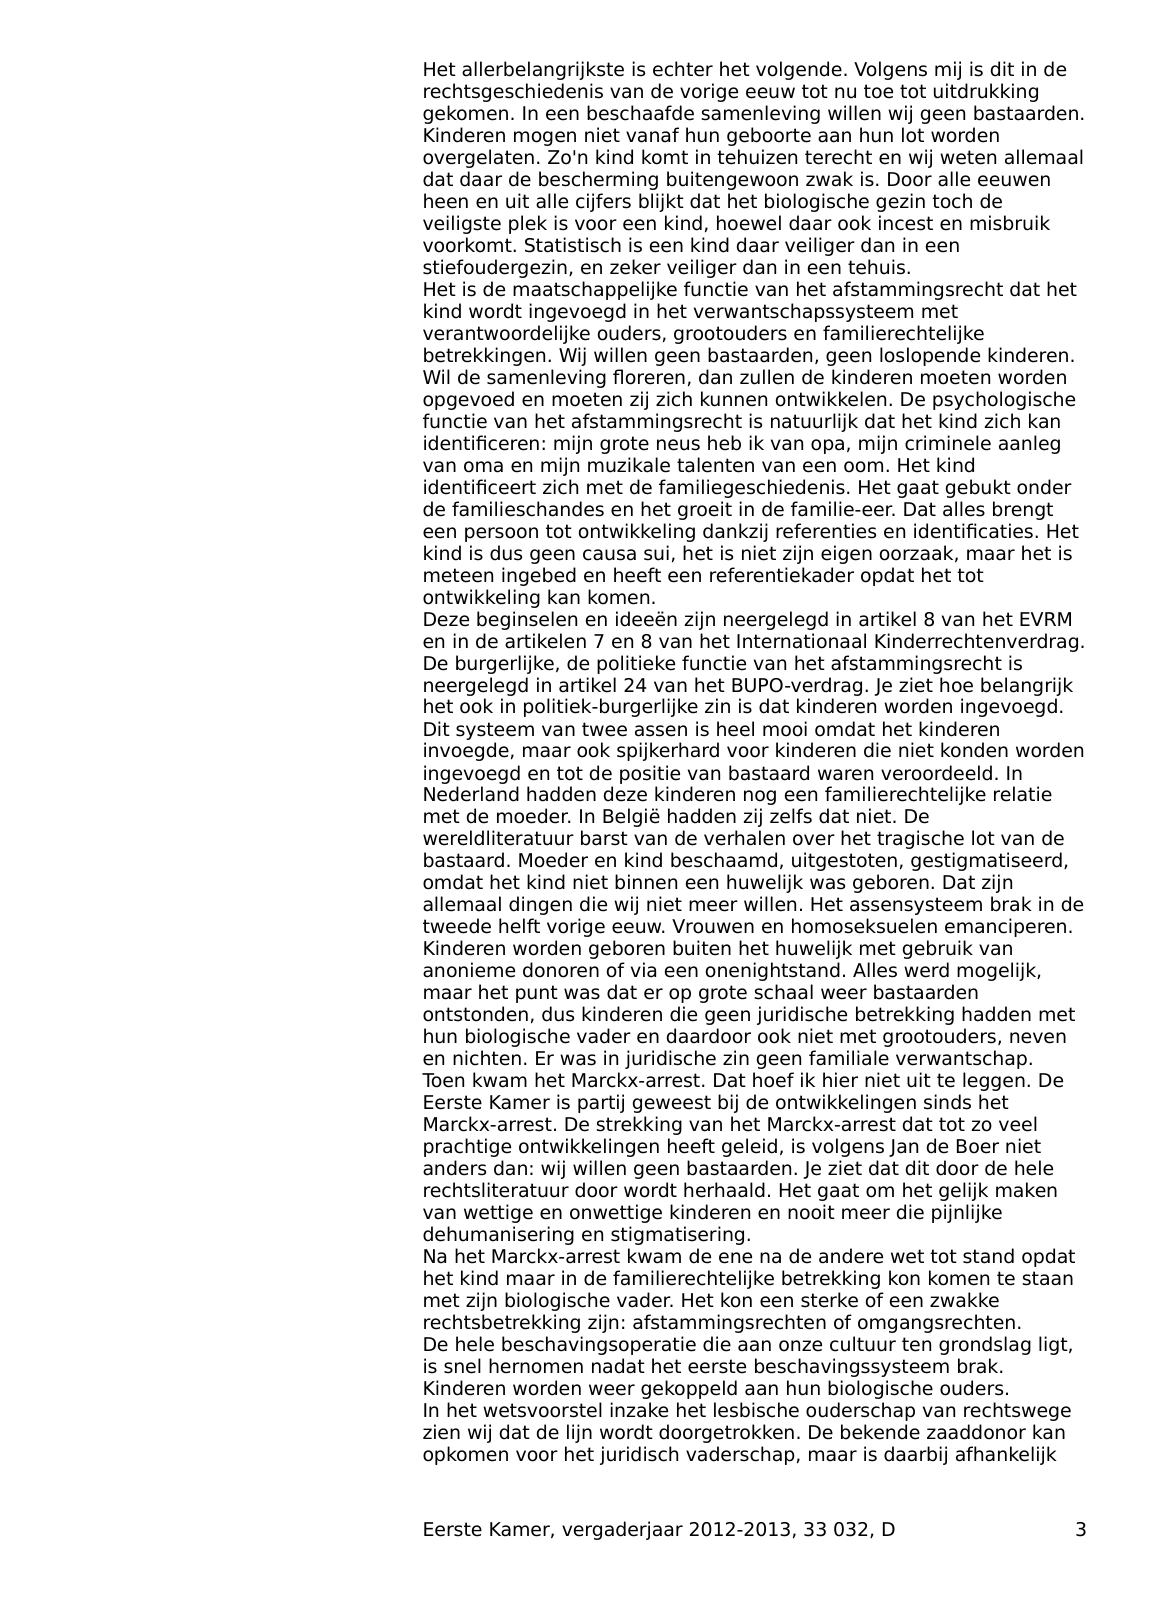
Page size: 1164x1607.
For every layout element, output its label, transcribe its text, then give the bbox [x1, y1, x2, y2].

text Toen kwam het Marckx-arrest. Dat hoef ik hier niet uit te leggen. De Eerste Kamer is partij geweest bij de ontwikkelingen sinds het Marckx-arrest. De strekking van het Marckx-arrest dat tot zo veel prachtige ontwikkelingen heeft geleid, is volgens Jan de Boer niet anders dan: wij willen geen bastaarden. Je ziet dat dit door de hele rechtsliteratuur door wordt herhaald. Het gaat om het gelijk maken van wettige en onwettige kinderen en nooit meer die pijnlijke dehumanisering en stigmatisering. [422, 1070, 1087, 1246]
text Na het Marckx-arrest kwam de ene na de andere wet tot stand opdat het kind maar in de familierechtelijke betrekking kon komen te staan met zijn biologische vader. Het kon een sterke of een zwakke rechtsbetrekking zijn: afstammingsrechten of omgangsrechten. [422, 1246, 1087, 1334]
text In het wetsvoorstel inzake het lesbische ouderschap van rechtswege zien wij dat de lijn wordt doorgetrokken. De bekende zaaddonor kan opkomen voor het juridisch vaderschap, maar is daarbij afhankelijk [422, 1400, 1087, 1466]
text De hele beschavingsoperatie die aan onze cultuur ten grondslag ligt, is snel hernomen nadat het eerste beschavingssysteem brak. Kinderen worden weer gekoppeld aan hun biologische ouders. [422, 1334, 1087, 1400]
text Dit systeem van twee assen is heel mooi omdat het kinderen invoegde, maar ook spijkerhard voor kinderen die niet konden worden ingevoegd en tot de positie van bastaard waren veroordeeld. In Nederland hadden deze kinderen nog een familierechtelijke relatie met de moeder. In België hadden zij zelfs dat niet. De wereldliteratuur barst van de verhalen over het tragische lot van de bastaard. Moeder en kind beschaamd, uitgestoten, gestigmatiseerd, omdat het kind niet binnen een huwelijk was geboren. Dat zijn allemaal dingen die wij niet meer willen. Het assensysteem brak in de tweede helft vorige eeuw. Vrouwen en homoseksuelen emanciperen. Kinderen worden geboren buiten het huwelijk met gebruik van anonieme donoren of via een onenightstand. Alles werd mogelijk, maar het punt was dat er op grote schaal weer bastaarden ontstonden, dus kinderen die geen juridische betrekking hadden met hun biologische vader en daardoor ook niet met grootouders, neven en nichten. Er was in juridische zin geen familiale verwantschap. [422, 718, 1087, 1070]
text Het is de maatschappelijke functie van het afstammingsrecht dat het kind wordt ingevoegd in het verwantschapssysteem met verantwoordelijke ouders, grootouders en familierechtelijke betrekkingen. Wij willen geen bastaarden, geen loslopende kinderen. Wil de samenleving floreren, dan zullen de kinderen moeten worden opgevoed en moeten zij zich kunnen ontwikkelen. De psychologische functie van het afstammingsrecht is natuurlijk dat het kind zich kan identificeren: mijn grote neus heb ik van opa, mijn criminele aanleg van oma en mijn muzikale talenten van een oom. Het kind identificeert zich met de familiegeschiedenis. Het gaat gebukt onder de familieschandes en het groeit in de familie-eer. Dat alles brengt een persoon tot ontwikkeling dankzij referenties en identificaties. Het kind is dus geen causa sui, het is niet zijn eigen oorzaak, maar het is meteen ingebed en heeft een referentiekader opdat het tot ontwikkeling kan komen. [422, 279, 1087, 608]
text Deze beginselen en ideeën zijn neergelegd in artikel 8 van het EVRM en in de artikelen 7 en 8 van het Internationaal Kinderrechtenverdrag. De burgerlijke, de politieke functie van het afstammingsrecht is neergelegd in artikel 24 van het BUPO-verdrag. Je ziet hoe belangrijk het ook in politiek-burgerlijke zin is dat kinderen worden ingevoegd. [422, 608, 1087, 718]
text Het allerbelangrijkste is echter het volgende. Volgens mij is dit in de rechtsgeschiedenis van de vorige eeuw tot nu toe tot uitdrukking gekomen. In een beschaafde samenleving willen wij geen bastaarden. Kinderen mogen niet vanaf hun geboorte aan hun lot worden overgelaten. Zo'n kind komt in tehuizen terecht en wij weten allemaal dat daar de bescherming buitengewoon zwak is. Door alle eeuwen heen en uit alle cijfers blijkt dat het biologische gezin toch de veiligste plek is voor een kind, hoewel daar ook incest en misbruik voorkomt. Statistisch is een kind daar veiliger dan in een stiefoudergezin, en zeker veiliger dan in een tehuis. [422, 59, 1087, 279]
